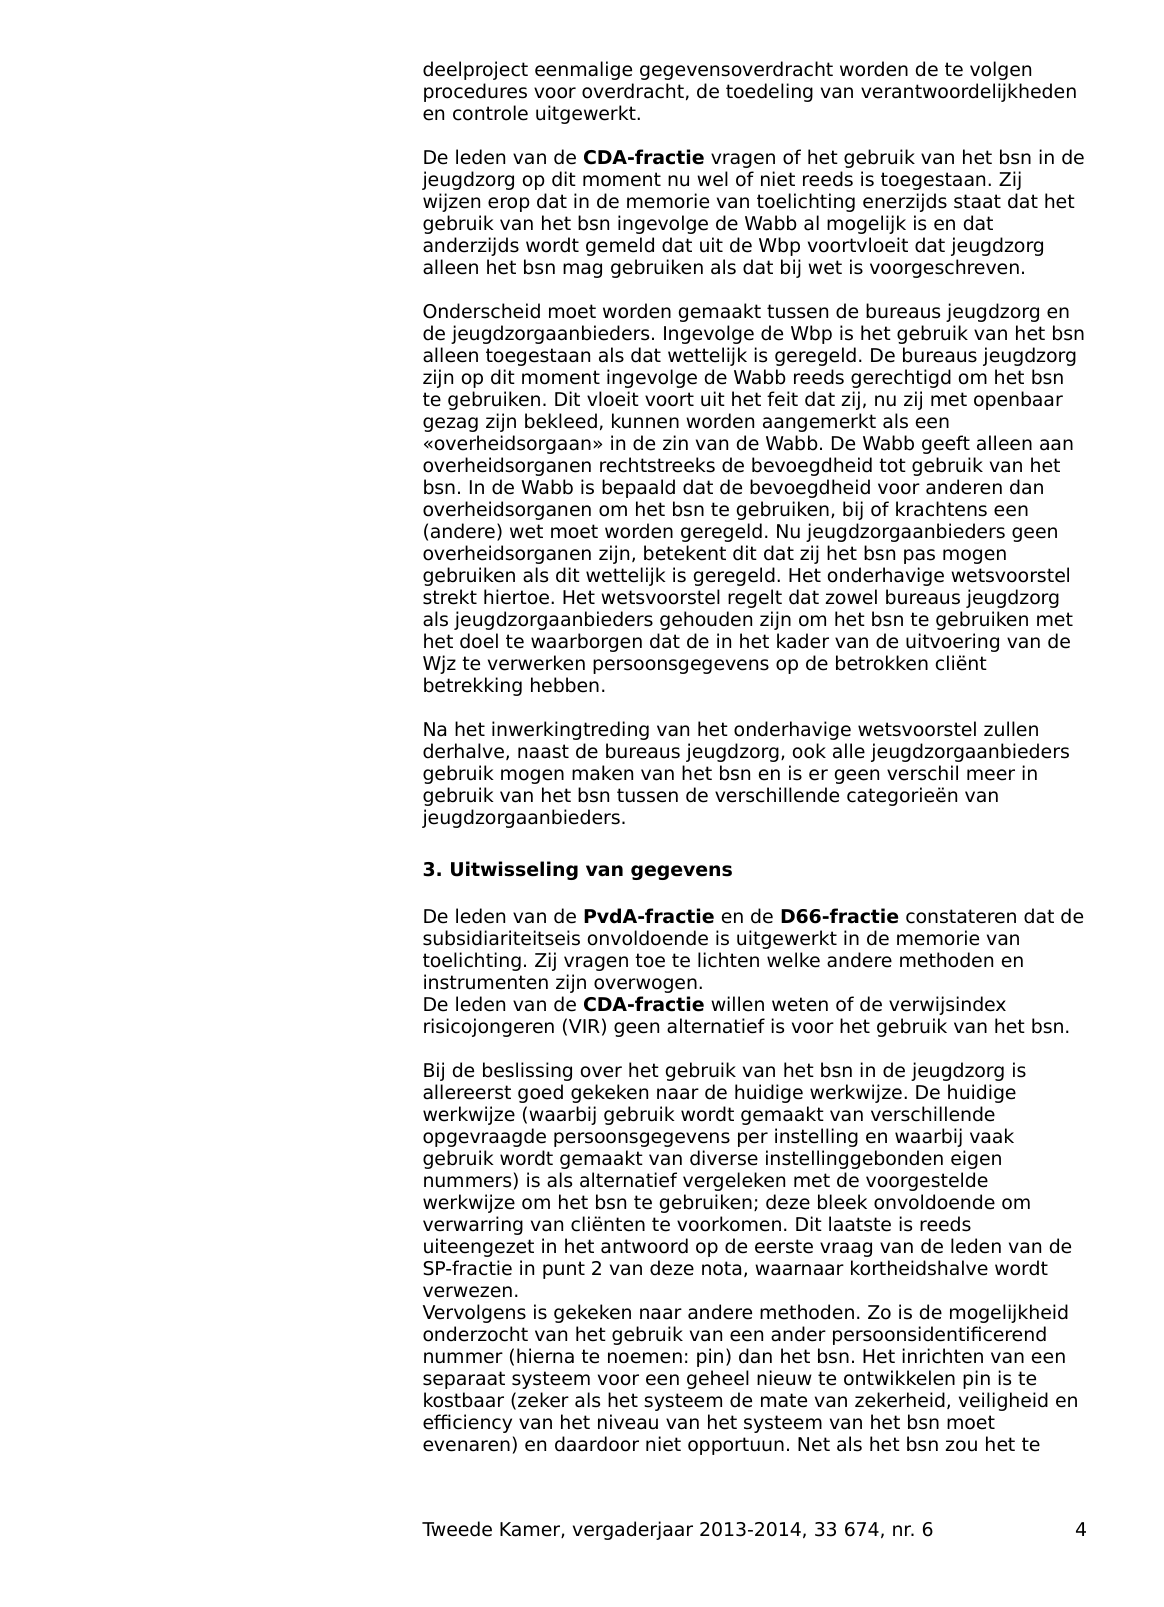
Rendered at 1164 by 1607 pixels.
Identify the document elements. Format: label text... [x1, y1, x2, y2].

text Bij de beslissing over het gebruik van het bsn in de jeugdzorg is allereerst goed gekeken naar de huidige werkwijze. De huidige werkwijze (waarbij gebruik wordt gemaakt van verschillende opgevraagde persoonsgegevens per instelling en waarbij vaak gebruik wordt gemaakt van diverse instellinggebonden eigen nummers) is als alternatief vergeleken met de voorgestelde werkwijze om het bsn te gebruiken; deze bleek onvoldoende om verwarring van cliënten te voorkomen. Dit laatste is reeds uiteengezet in het antwoord op de eerste vraag van de leden van de SP-fractie in punt 2 van deze nota, waarnaar kortheidshalve wordt verwezen. [422, 1060, 1087, 1302]
text deelproject eenmalige gegevensoverdracht worden de te volgen procedures voor overdracht, de toedeling van verantwoordelijkheden en controle uitgewerkt. [422, 59, 1087, 125]
text De leden van de PvdA-fractie en de D66-fractie constateren dat de subsidiariteitseis onvoldoende is uitgewerkt in de memorie van toelichting. Zij vragen toe te lichten welke andere methoden en instrumenten zijn overwogen. [422, 906, 1087, 994]
text Vervolgens is gekeken naar andere methoden. Zo is de mogelijkheid onderzocht van het gebruik van een ander persoonsidentificerend nummer (hierna te noemen: pin) dan het bsn. Het inrichten van een separaat systeem voor een geheel nieuw te ontwikkelen pin is te kostbaar (zeker als het systeem de mate van zekerheid, veiligheid en efficiency van het niveau van het systeem van het bsn moet evenaren) en daardoor niet opportuun. Net als het bsn zou het te [422, 1302, 1087, 1456]
subtitle 3. Uitwisseling van gegevens [422, 859, 1087, 881]
text Onderscheid moet worden gemaakt tussen de bureaus jeugdzorg en de jeugdzorgaanbieders. Ingevolge de Wbp is het gebruik van het bsn alleen toegestaan als dat wettelijk is geregeld. De bureaus jeugdzorg zijn op dit moment ingevolge de Wabb reeds gerechtigd om het bsn te gebruiken. Dit vloeit voort uit het feit dat zij, nu zij met openbaar gezag zijn bekleed, kunnen worden aangemerkt als een «overheidsorgaan» in de zin van de Wabb. De Wabb geeft alleen aan overheidsorganen rechtstreeks de bevoegdheid tot gebruik van het bsn. In de Wabb is bepaald dat de bevoegdheid voor anderen dan overheidsorganen om het bsn te gebruiken, bij of krachtens een (andere) wet moet worden geregeld. Nu jeugdzorgaanbieders geen overheidsorganen zijn, betekent dit dat zij het bsn pas mogen gebruiken als dit wettelijk is geregeld. Het onderhavige wetsvoorstel strekt hiertoe. Het wetsvoorstel regelt dat zowel bureaus jeugdzorg als jeugdzorgaanbieders gehouden zijn om het bsn te gebruiken met het doel te waarborgen dat de in het kader van de uitvoering van de Wjz te verwerken persoonsgegevens op de betrokken cliënt betrekking hebben. [422, 301, 1087, 697]
text Na het inwerkingtreding van het onderhavige wetsvoorstel zullen derhalve, naast de bureaus jeugdzorg, ook alle jeugdzorgaanbieders gebruik mogen maken van het bsn en is er geen verschil meer in gebruik van het bsn tussen de verschillende categorieën van jeugdzorgaanbieders. [422, 719, 1087, 829]
text De leden van de CDA-fractie vragen of het gebruik van het bsn in de jeugdzorg op dit moment nu wel of niet reeds is toegestaan. Zij wijzen erop dat in de memorie van toelichting enerzijds staat dat het gebruik van het bsn ingevolge de Wabb al mogelijk is en dat anderzijds wordt gemeld dat uit de Wbp voortvloeit dat jeugdzorg alleen het bsn mag gebruiken als dat bij wet is voorgeschreven. [422, 147, 1087, 279]
text De leden van de CDA-fractie willen weten of de verwijsindex risicojongeren (VIR) geen alternatief is voor het gebruik van het bsn. [422, 994, 1087, 1038]
